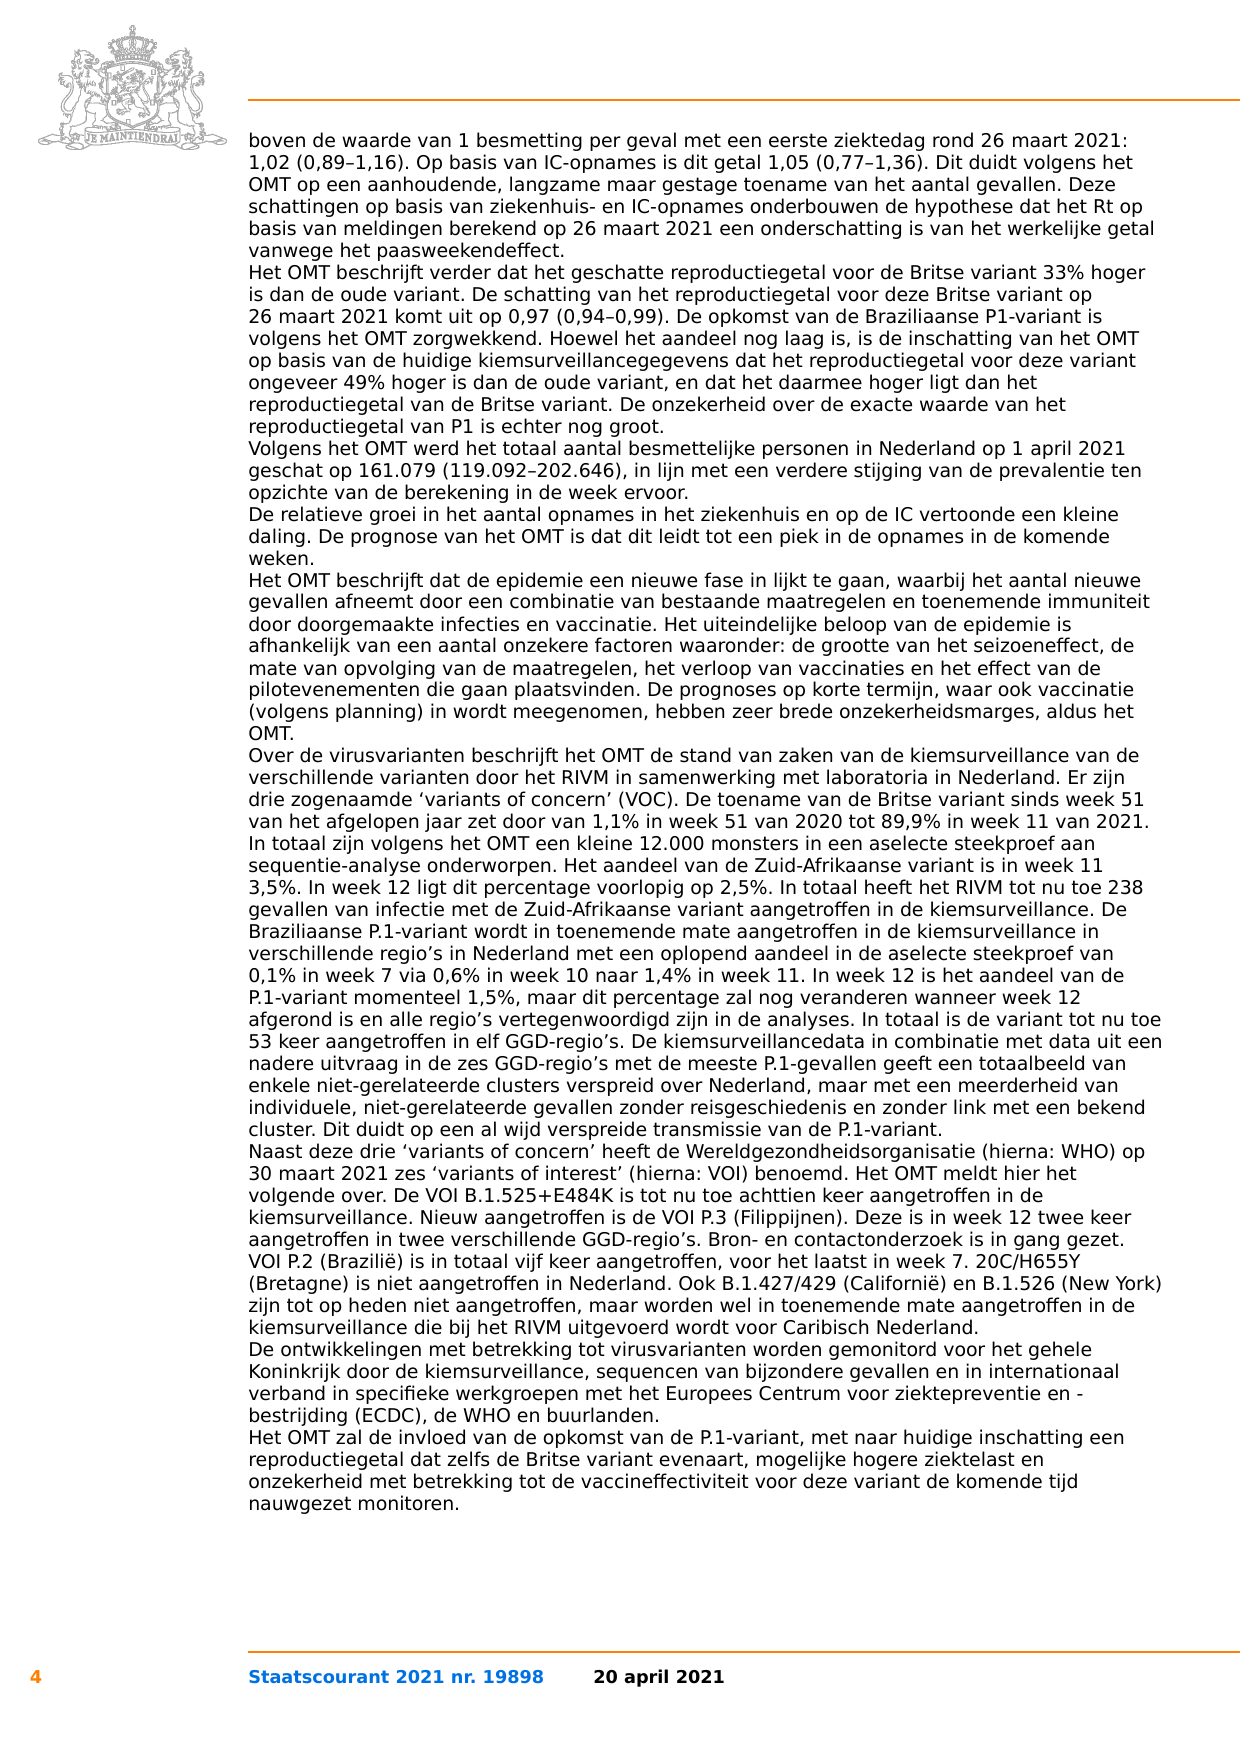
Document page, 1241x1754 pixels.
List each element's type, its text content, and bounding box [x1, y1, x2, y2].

text Het OMT beschrijft dat de epidemie een nieuwe fase in lijkt te gaan, waarbij het aantal nieuwe gevallen afneemt door een combinatie van bestaande maatregelen en toenemende immuniteit door doorgemaakte infecties en vaccinatie. Het uiteindelijke beloop van de epidemie is afhankelijk van een aantal onzekere factoren waaronder: de grootte van het seizoeneffect, de mate van opvolging van de maatregelen, het verloop van vaccinaties en het effect van de pilotevenementen die gaan plaatsvinden. De prognoses op korte termijn, waar ook vaccinatie (volgens planning) in wordt meegenomen, hebben zeer brede onzekerheidsmarges, aldus het OMT. [248, 569, 1163, 745]
text Het OMT beschrijft verder dat het geschatte reproductiegetal voor de Britse variant 33% hoger is dan de oude variant. De schatting van het reproductiegetal voor deze Britse variant op 26 maart 2021 komt uit op 0,97 (0,94–0,99). De opkomst van de Braziliaanse P1-variant is volgens het OMT zorgwekkend. Hoewel het aandeel nog laag is, is de inschatting van het OMT op basis van de huidige kiemsurveillancegegevens dat het reproductiegetal voor deze variant ongeveer 49% hoger is dan de oude variant, en dat het daarmee hoger ligt dan het reproductiegetal van de Britse variant. De onzekerheid over de exacte waarde van het reproductiegetal van P1 is echter nog groot. [248, 262, 1163, 438]
text Over de virusvarianten beschrijft het OMT de stand van zaken van de kiemsurveillance van de verschillende varianten door het RIVM in samenwerking met laboratoria in Nederland. Er zijn drie zogenaamde ‘variants of concern’ (VOC). De toename van de Britse variant sinds week 51 van het afgelopen jaar zet door van 1,1% in week 51 van 2020 tot 89,9% in week 11 van 2021. In totaal zijn volgens het OMT een kleine 12.000 monsters in een aselecte steekproef aan sequentie-analyse onderworpen. Het aandeel van de Zuid-Afrikaanse variant is in week 11 3,5%. In week 12 ligt dit percentage voorlopig op 2,5%. In totaal heeft het RIVM tot nu toe 238 gevallen van infectie met de Zuid-Afrikaanse variant aangetroffen in de kiemsurveillance. De Braziliaanse P.1-variant wordt in toenemende mate aangetroffen in de kiemsurveillance in verschillende regio’s in Nederland met een oplopend aandeel in de aselecte steekproef van 0,1% in week 7 via 0,6% in week 10 naar 1,4% in week 11. In week 12 is het aandeel van de P.1-variant momenteel 1,5%, maar dit percentage zal nog veranderen wanneer week 12 afgerond is en alle regio’s vertegenwoordigd zijn in de analyses. In totaal is de variant tot nu toe 53 keer aangetroffen in elf GGD-regio’s. De kiemsurveillancedata in combinatie met data uit een nadere uitvraag in de zes GGD-regio’s met de meeste P.1-gevallen geeft een totaalbeeld van enkele niet-gerelateerde clusters verspreid over Nederland, maar met een meerderheid van individuele, niet-gerelateerde gevallen zonder reisgeschiedenis en zonder link met een bekend cluster. Dit duidt op een al wijd verspreide transmissie van de P.1-variant. [248, 745, 1163, 1141]
text Volgens het OMT werd het totaal aantal besmettelijke personen in Nederland op 1 april 2021 geschat op 161.079 (119.092–202.646), in lijn met een verdere stijging van de prevalentie ten opzichte van de berekening in de week ervoor. [248, 438, 1163, 503]
text De ontwikkelingen met betrekking tot virusvarianten worden gemonitord voor het gehele Koninkrijk door de kiemsurveillance, sequencen van bijzondere gevallen en in internationaal verband in specifieke werkgroepen met het Europees Centrum voor ziektepreventie en -bestrijding (ECDC), de WHO en buurlanden. [248, 1339, 1163, 1427]
picture [38, 25, 227, 150]
text Het OMT zal de invloed van de opkomst van de P.1-variant, met naar huidige inschatting een reproductiegetal dat zelfs de Britse variant evenaart, mogelijke hogere ziektelast en onzekerheid met betrekking tot de vaccineffectiviteit voor deze variant de komende tijd nauwgezet monitoren. [248, 1427, 1163, 1514]
text De relatieve groei in het aantal opnames in het ziekenhuis en op de IC vertoonde een kleine daling. De prognose van het OMT is dat dit leidt tot een piek in de opnames in de komende weken. [248, 503, 1163, 569]
text boven de waarde van 1 besmetting per geval met een eerste ziektedag rond 26 maart 2021: 1,02 (0,89–1,16). Op basis van IC-opnames is dit getal 1,05 (0,77–1,36). Dit duidt volgens het OMT op een aanhoudende, langzame maar gestage toename van het aantal gevallen. Deze schattingen op basis van ziekenhuis- en IC-opnames onderbouwen de hypothese dat het Rt op basis van meldingen berekend op 26 maart 2021 een onderschatting is van het werkelijke getal vanwege het paasweekendeffect. [248, 130, 1163, 262]
text Naast deze drie ‘variants of concern’ heeft de Wereldgezondheidsorganisatie (hierna: WHO) op 30 maart 2021 zes ‘variants of interest’ (hierna: VOI) benoemd. Het OMT meldt hier het volgende over. De VOI B.1.525+E484K is tot nu toe achttien keer aangetroffen in de kiemsurveillance. Nieuw aangetroffen is de VOI P.3 (Filippijnen). Deze is in week 12 twee keer aangetroffen in twee verschillende GGD-regio’s. Bron- en contactonderzoek is in gang gezet. VOI P.2 (Brazilië) is in totaal vijf keer aangetroffen, voor het laatst in week 7. 20C/H655Y (Bretagne) is niet aangetroffen in Nederland. Ook B.1.427/429 (Californië) en B.1.526 (New York) zijn tot op heden niet aangetroffen, maar worden wel in toenemende mate aangetroffen in de kiemsurveillance die bij het RIVM uitgevoerd wordt voor Caribisch Nederland. [248, 1141, 1163, 1339]
